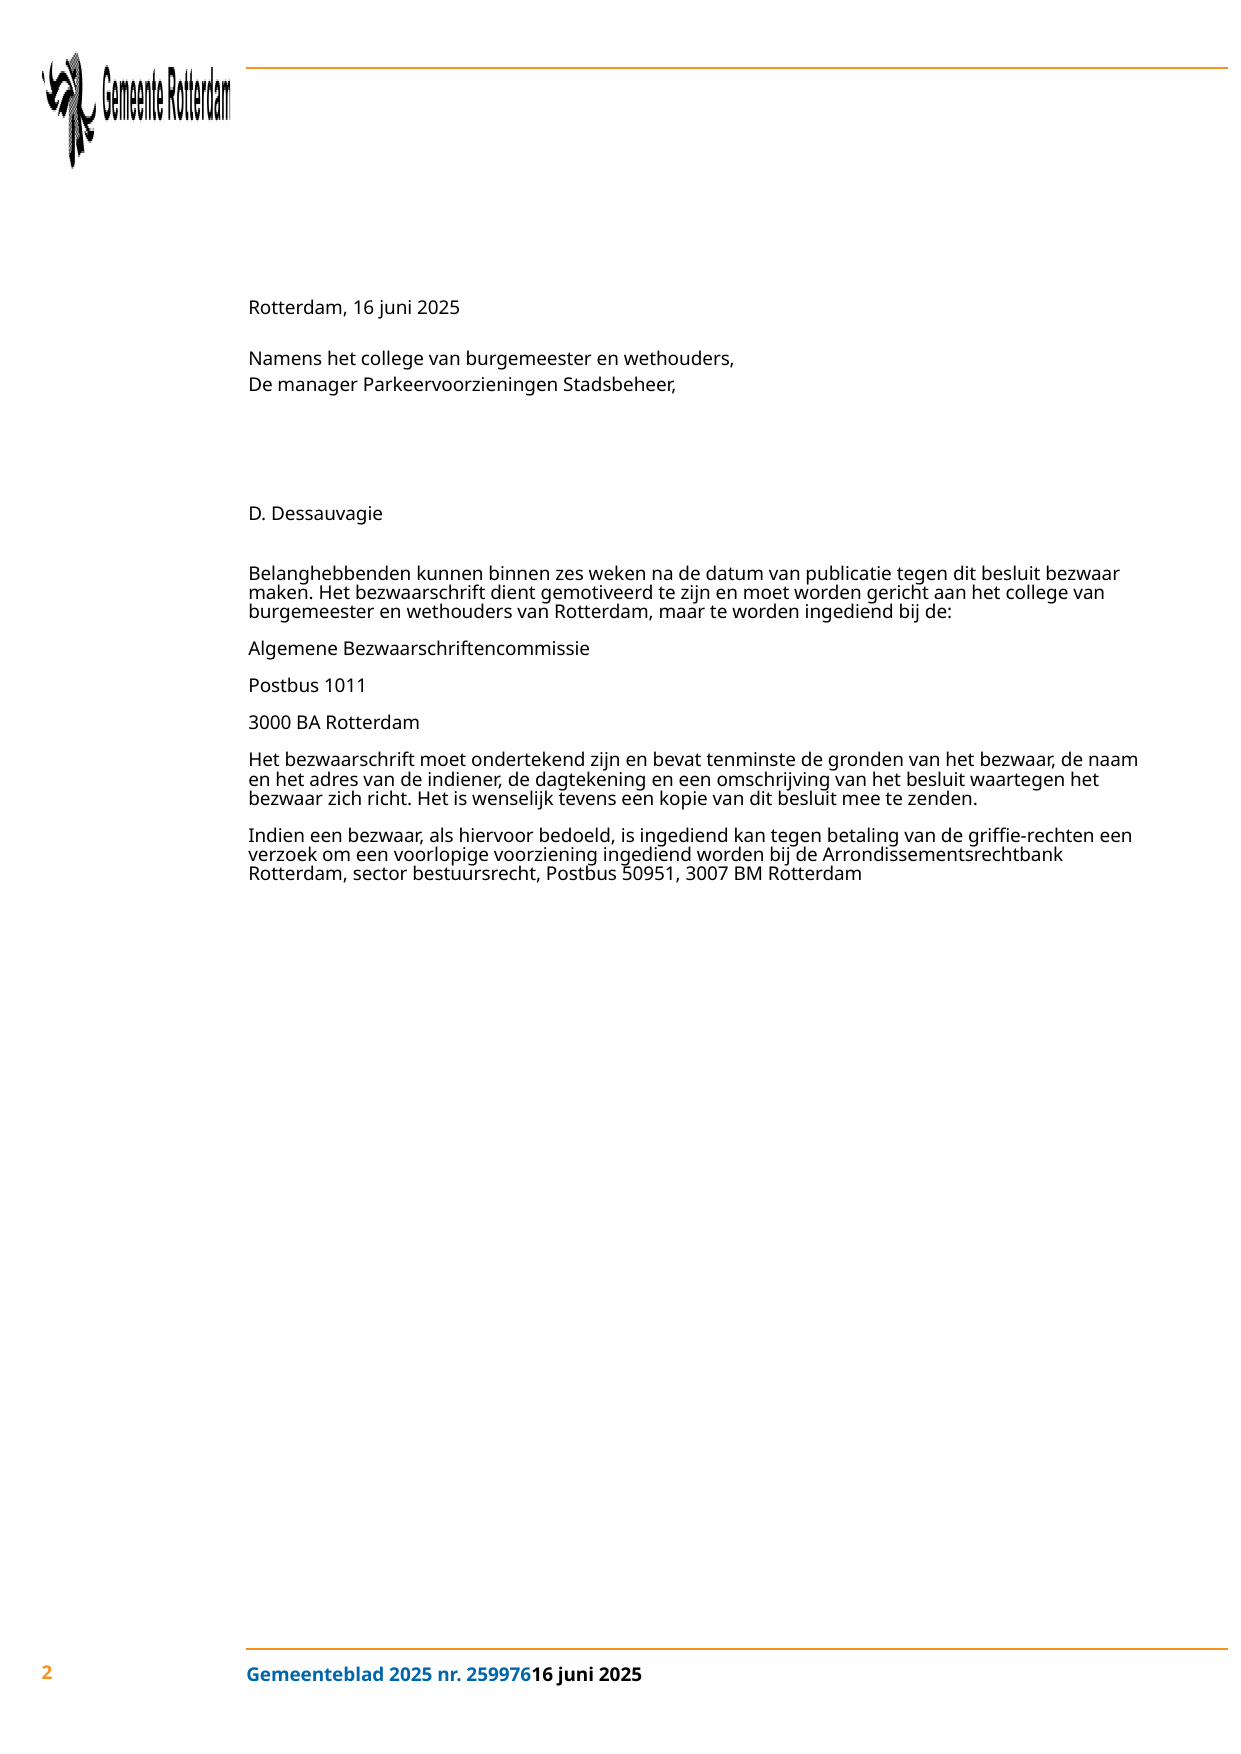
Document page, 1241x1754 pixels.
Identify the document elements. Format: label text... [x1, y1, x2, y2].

text Namens het college van burgemeester en wethouders, [248, 345, 1152, 371]
picture [41, 47, 231, 172]
text Indien een bezwaar, als hiervoor bedoeld, is ingediend kan tegen betaling van de griffie-rechten een verzoek om een voorlopige voorziening ingediend worden bij de Arrondissementsrechtbank Rotterdam, sector bestuursrecht, Postbus 50951, 3007 BM Rotterdam [248, 827, 1152, 884]
text D. Dessauvagie [248, 500, 1152, 525]
text Rotterdam, 16 juni 2025 [248, 294, 1152, 319]
text Belanghebbenden kunnen binnen zes weken na de datum van publicatie tegen dit besluit bezwaar maken. Het bezwaarschrift dient gemotiveerd te zijn en moet worden gericht aan het college van burgemeester en wethouders van Rotterdam, maar te worden ingediend bij de: [248, 565, 1152, 623]
text De manager Parkeervoorzieningen Stadsbeheer, [248, 371, 1152, 397]
text 3000 BA Rotterdam [248, 714, 1152, 733]
text Postbus 1011 [248, 677, 1152, 697]
text Het bezwaarschrift moet ondertekend zijn en bevat tenminste de gronden van het bezwaar, de naam en het adres van de indiener, de dagtekening en een omschrijving van het besluit waartegen het bezwaar zich richt. Het is wenselijk tevens een kopie van dit besluit mee te zenden. [248, 751, 1152, 809]
text Algemene Bezwaarschriftencommissie [248, 640, 1152, 659]
